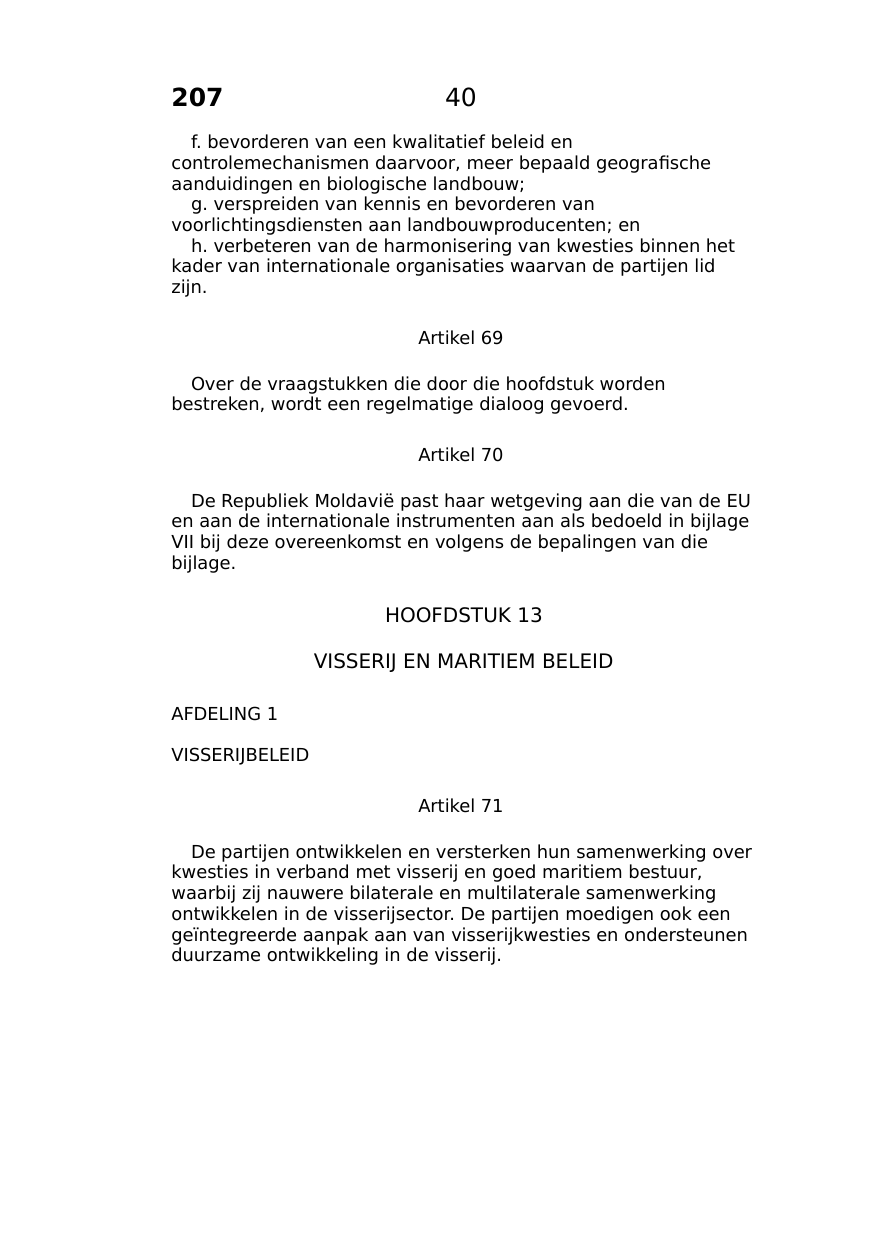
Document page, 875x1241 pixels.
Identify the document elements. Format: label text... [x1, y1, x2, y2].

text De partijen ontwikkelen en versterken hun samenwerking over kwesties in verband met visserij en goed maritiem bestuur, waarbij zij nauwere bilaterale en multilaterale samenwerking ontwikkelen in de visserijsector. De partijen moedigen ook een geïntegreerde aanpak aan van visserijkwesties en ondersteunen duurzame ontwikkeling in de visserij. [171, 841, 756, 966]
subtitle AFDELING 1 VISSERIJBELEID [171, 703, 756, 766]
text g. verspreiden van kennis en bevorderen van voorlichtingsdiensten aan landbouwproducenten; en [171, 194, 756, 236]
subtitle Artikel 70 [171, 445, 756, 466]
text f. bevorderen van een kwalitatief beleid en controlemechanismen daarvoor, meer bepaald geografische aanduidingen en biologische landbouw; [171, 132, 756, 194]
text h. verbeteren van de harmonisering van kwesties binnen het kader van internationale organisaties waarvan de partijen lid zijn. [171, 236, 756, 298]
subtitle HOOFDSTUK 13 VISSERIJ EN MARITIEM BELEID [171, 603, 756, 673]
text De Republiek Moldavië past haar wetgeving aan die van de EU en aan de internationale instrumenten aan als bedoeld in bijlage VII bij deze overeenkomst en volgens de bepalingen van die bijlage. [171, 491, 756, 573]
text Over de vraagstukken die door die hoofdstuk worden bestreken, wordt een regelmatige dialoog gevoerd. [171, 373, 756, 415]
subtitle Artikel 69 [171, 328, 756, 348]
subtitle Artikel 71 [171, 796, 756, 816]
